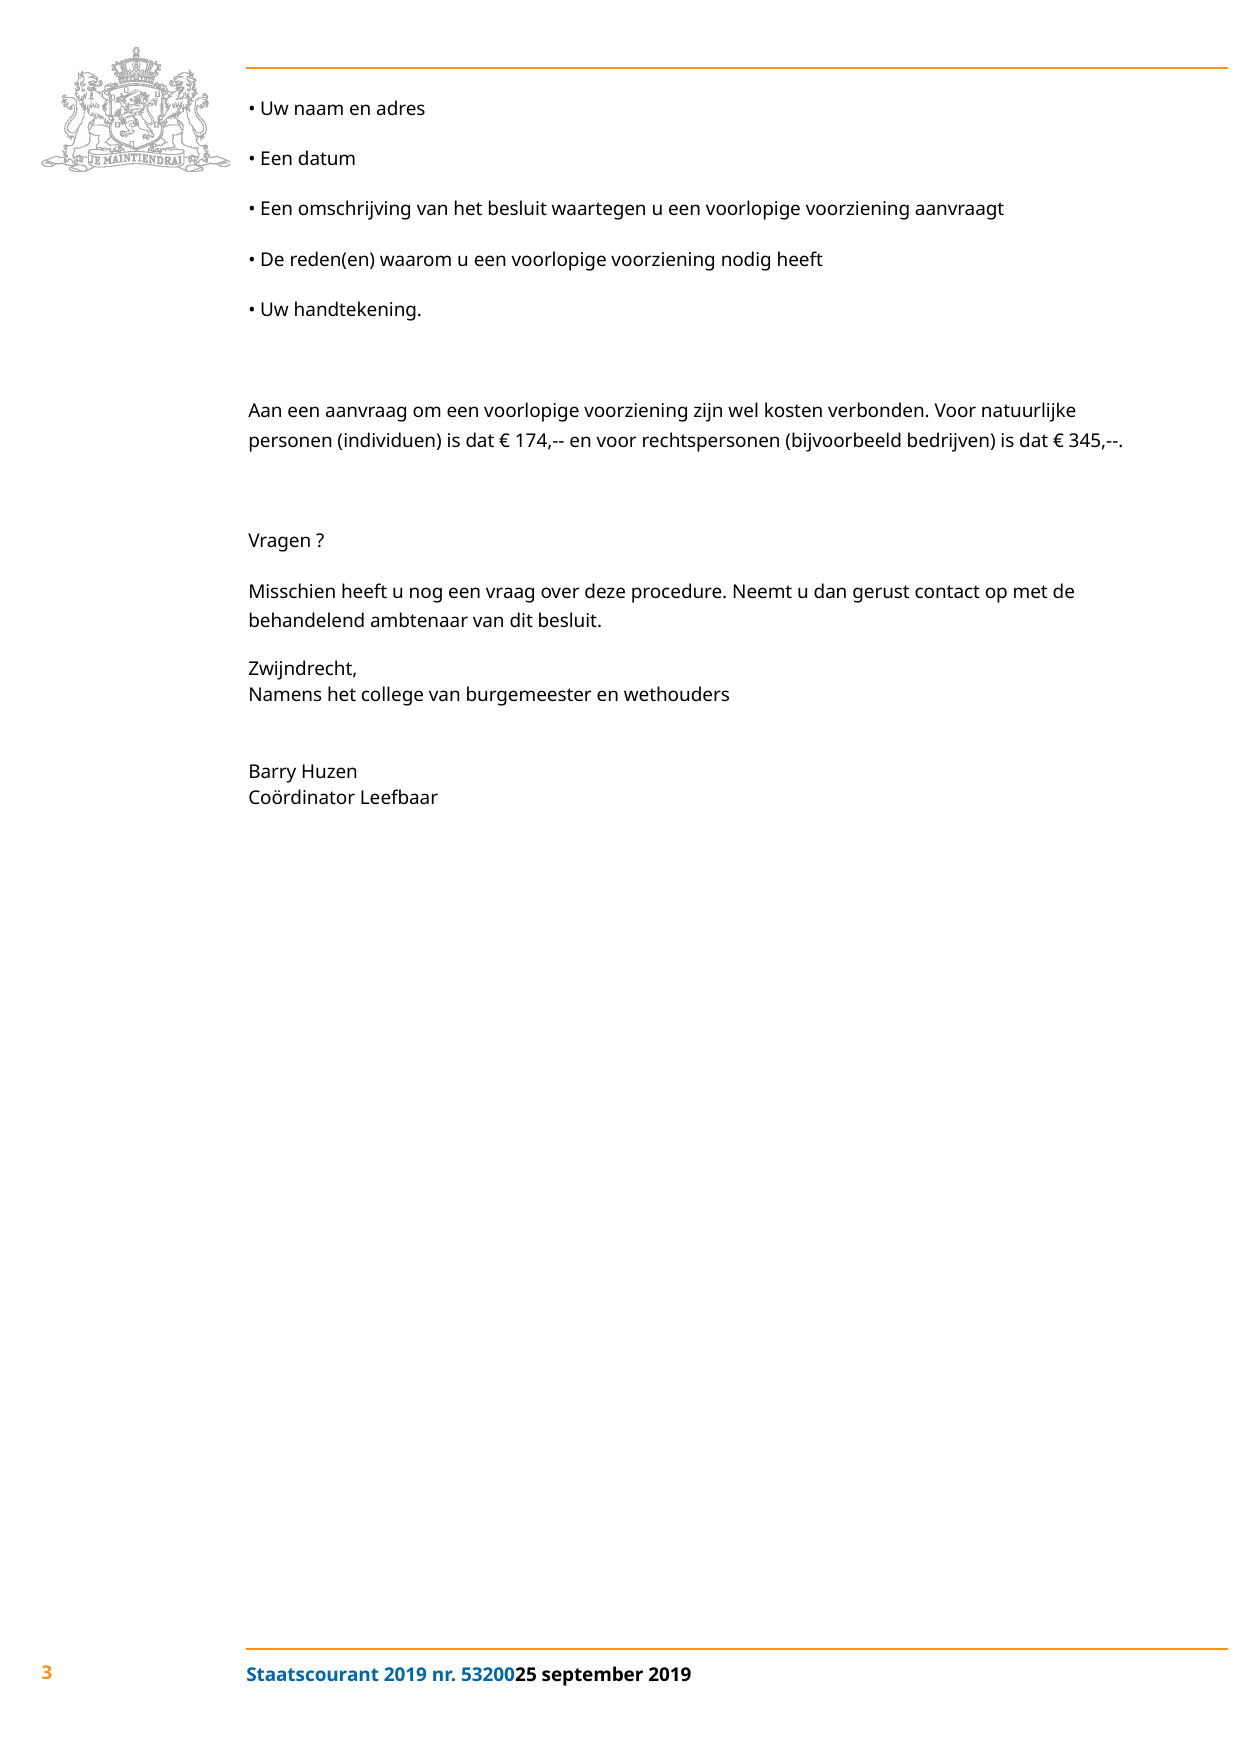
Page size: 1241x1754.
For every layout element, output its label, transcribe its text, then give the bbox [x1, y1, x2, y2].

text • Een datum [248, 145, 1152, 171]
text Misschien heeft u nog een vraag over deze procedure. Neemt u dan gerust contact op met de behandelend ambtenaar van dit besluit. [248, 578, 1152, 633]
text • Uw naam en adres [248, 95, 1152, 121]
text • Een omschrijving van het besluit waartegen u een voorlopige voorziening aanvraagt [248, 196, 1152, 221]
text • Uw handtekening. [248, 296, 1152, 322]
text Zwijndrecht, [248, 656, 1152, 681]
text Aan een aanvraag om een voorlopige voorziening zijn wel kosten verbonden. Voor natuurlijke personen (individuen) is dat € 174,-- en voor rechtspersonen (bijvoorbeeld bedrijven) is dat € 345,--. [248, 397, 1152, 453]
text Coördinator Leefbaar [248, 784, 1152, 810]
text Namens het college van burgemeester en wethouders [248, 681, 1152, 707]
picture [41, 47, 231, 172]
text • De reden(en) waarom u een voorlopige voorziening nodig heeft [248, 246, 1152, 272]
text Barry Huzen [248, 758, 1152, 784]
text Vragen ? [248, 528, 1152, 553]
